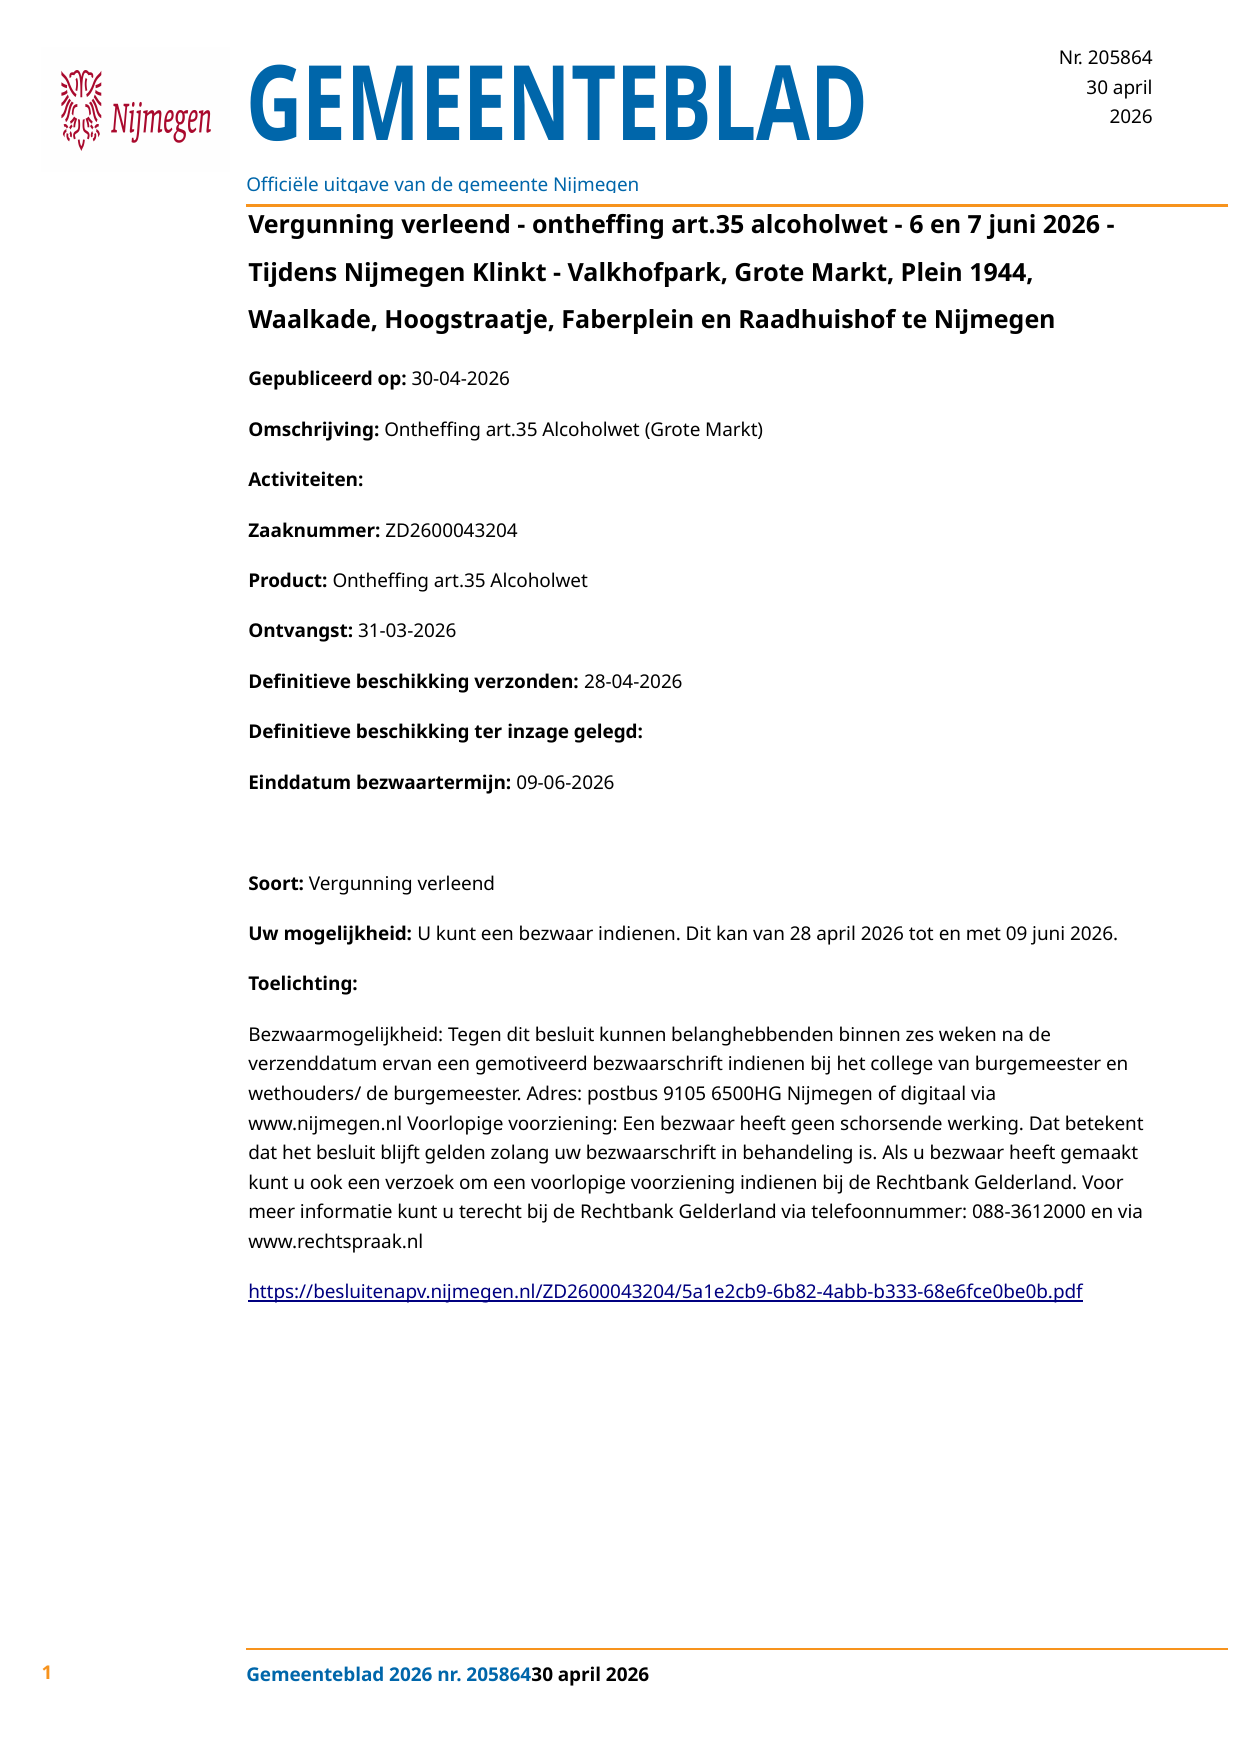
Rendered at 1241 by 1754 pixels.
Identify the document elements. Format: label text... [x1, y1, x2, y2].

text Omschrijving: Ontheffing art.35 Alcoholwet (Grote Markt) [248, 416, 1152, 442]
text Uw mogelijkheid: U kunt een bezwaar indienen. Dit kan van 28 april 2026 tot en met 09 juni 2026. [248, 920, 1152, 946]
text Gepubliceerd op: 30-04-2026 [248, 366, 1152, 391]
text Bezwaarmogelijkheid: Tegen dit besluit kunnen belanghebbenden binnen zes weken na de verzenddatum ervan een gemotiveerd bezwaarschrift indienen bij het college van burgemeester en wethouders/ de burgemeester. Adres: postbus 9105 6500HG Nijmegen of digitaal via www.nijmegen.nl Voorlopige voorziening: Een bezwaar heeft geen schorsende werking. Dat betekent dat het besluit blijft gelden zolang uw bezwaarschrift in behandeling is. Als u bezwaar heeft gemaakt kunt u ook een verzoek om een voorlopige voorziening indienen bij de Rechtbank Gelderland. Voor meer informatie kunt u terecht bij de Rechtbank Gelderland via telefoonnummer: 088-3612000 en via www.rechtspraak.nl [248, 1021, 1152, 1254]
text Einddatum bezwaartermijn: 09-06-2026 [248, 769, 1152, 794]
text Product: Ontheffing art.35 Alcoholwet [248, 567, 1152, 593]
text Activiteiten: [248, 466, 1152, 492]
text Zaaknummer: ZD2600043204 [248, 517, 1152, 542]
text Soort: Vergunning verleend [248, 870, 1152, 895]
text Toelichting: [248, 971, 1152, 996]
text Definitieve beschikking verzonden: 28-04-2026 [248, 668, 1152, 694]
picture [41, 47, 231, 172]
text Definitieve beschikking ter inzage gelegd: [248, 718, 1152, 744]
text Ontvangst: 31-03-2026 [248, 618, 1152, 643]
text Vergunning verleend - ontheffing art.35 alcoholwet - 6 en 7 juni 2026 - Tijdens Nijmegen Klinkt - Valkhofpark, Grote Markt, Plein 1944, Waalkade, Hoogstraatje, Faberplein en Raadhuishof te Nijmegen [248, 207, 1152, 336]
text https://besluitenapv.nijmegen.nl/ZD2600043204/5a1e2cb9-6b82-4abb-b333-68e6fce0be0b.pdf [248, 1278, 1152, 1304]
